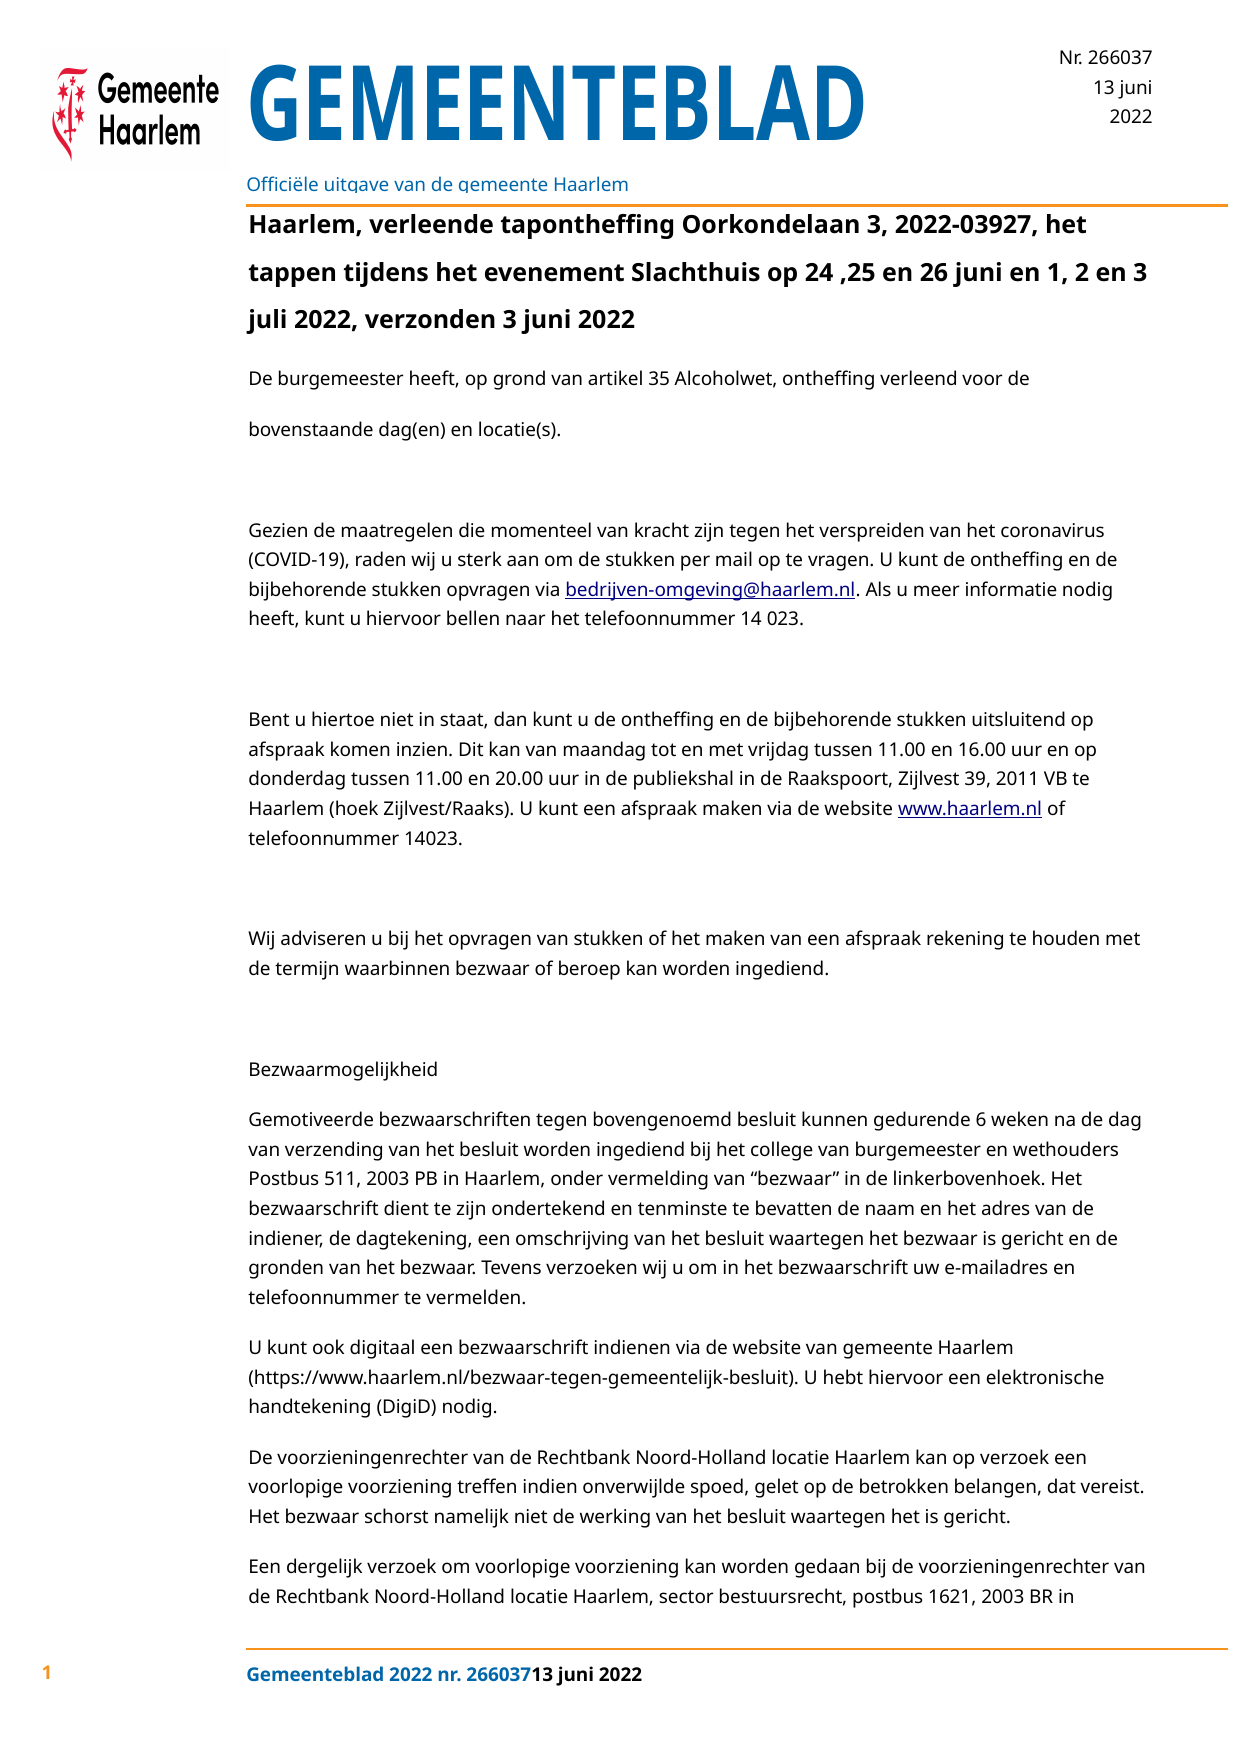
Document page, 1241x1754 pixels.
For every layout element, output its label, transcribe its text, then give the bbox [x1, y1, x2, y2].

text U kunt ook digitaal een bezwaarschrift indienen via de website van gemeente Haarlem (https://www.haarlem.nl/bezwaar-tegen-gemeentelijk-besluit). U hebt hiervoor een elektronische handtekening (DigiD) nodig. [248, 1334, 1152, 1419]
text Wij adviseren u bij het opvragen van stukken of het maken van een afspraak rekening te houden met de termijn waarbinnen bezwaar of beroep kan worden ingediend. [248, 926, 1152, 981]
text Bent u hiertoe niet in staat, dan kunt u de ontheffing en de bijbehorende stukken uitsluitend op afspraak komen inzien. Dit kan van maandag tot en met vrijdag tussen 11.00 en 16.00 uur en op donderdag tussen 11.00 en 20.00 uur in de publiekshal in de Raakspoort, Zijlvest 39, 2011 VB te Haarlem (hoek Zijlvest/Raaks). U kunt een afspraak maken via de website www.haarlem.nl of telefoonnummer 14023. [248, 706, 1152, 850]
text De burgemeester heeft, op grond van artikel 35 Alcoholwet, ontheffing verleend voor de [248, 366, 1152, 391]
picture [41, 47, 231, 172]
text Bezwaarmogelijkheid [248, 1056, 1152, 1082]
text Gezien de maatregelen die momenteel van kracht zijn tegen het verspreiden van het coronavirus (COVID-19), raden wij u sterk aan om de stukken per mail op te vragen. U kunt de ontheffing en de bijbehorende stukken opvragen via bedrijven-omgeving@haarlem.nl. Als u meer informatie nodig heeft, kunt u hiervoor bellen naar het telefoonnummer 14 023. [248, 517, 1152, 631]
text De voorzieningenrechter van de Rechtbank Noord-Holland locatie Haarlem kan op verzoek een voorlopige voorziening treffen indien onverwijlde spoed, gelet op de betrokken belangen, dat vereist. Het bezwaar schorst namelijk niet de werking van het besluit waartegen het is gericht. [248, 1444, 1152, 1529]
text Een dergelijk verzoek om voorlopige voorziening kan worden gedaan bij de voorzieningenrechter van de Rechtbank Noord-Holland locatie Haarlem, sector bestuursrecht, postbus 1621, 2003 BR in [248, 1553, 1152, 1609]
text Haarlem, verleende tapontheffing Oorkondelaan 3, 2022-03927, het tappen tijdens het evenement Slachthuis op 24 ,25 en 26 juni en 1, 2 en 3 juli 2022, verzonden 3 juni 2022 [248, 207, 1152, 336]
text Gemotiveerde bezwaarschriften tegen bovengenoemd besluit kunnen gedurende 6 weken na de dag van verzending van het besluit worden ingediend bij het college van burgemeester en wethouders Postbus 511, 2003 PB in Haarlem, onder vermelding van “bezwaar” in de linkerbovenhoek. Het bezwaarschrift dient te zijn ondertekend en tenminste te bevatten de naam en het adres van de indiener, de dagtekening, een omschrijving van het besluit waartegen het bezwaar is gericht en de gronden van het bezwaar. Tevens verzoeken wij u om in het bezwaarschrift uw e-mailadres en telefoonnummer te vermelden. [248, 1106, 1152, 1309]
text bovenstaande dag(en) en locatie(s). [248, 416, 1152, 442]
